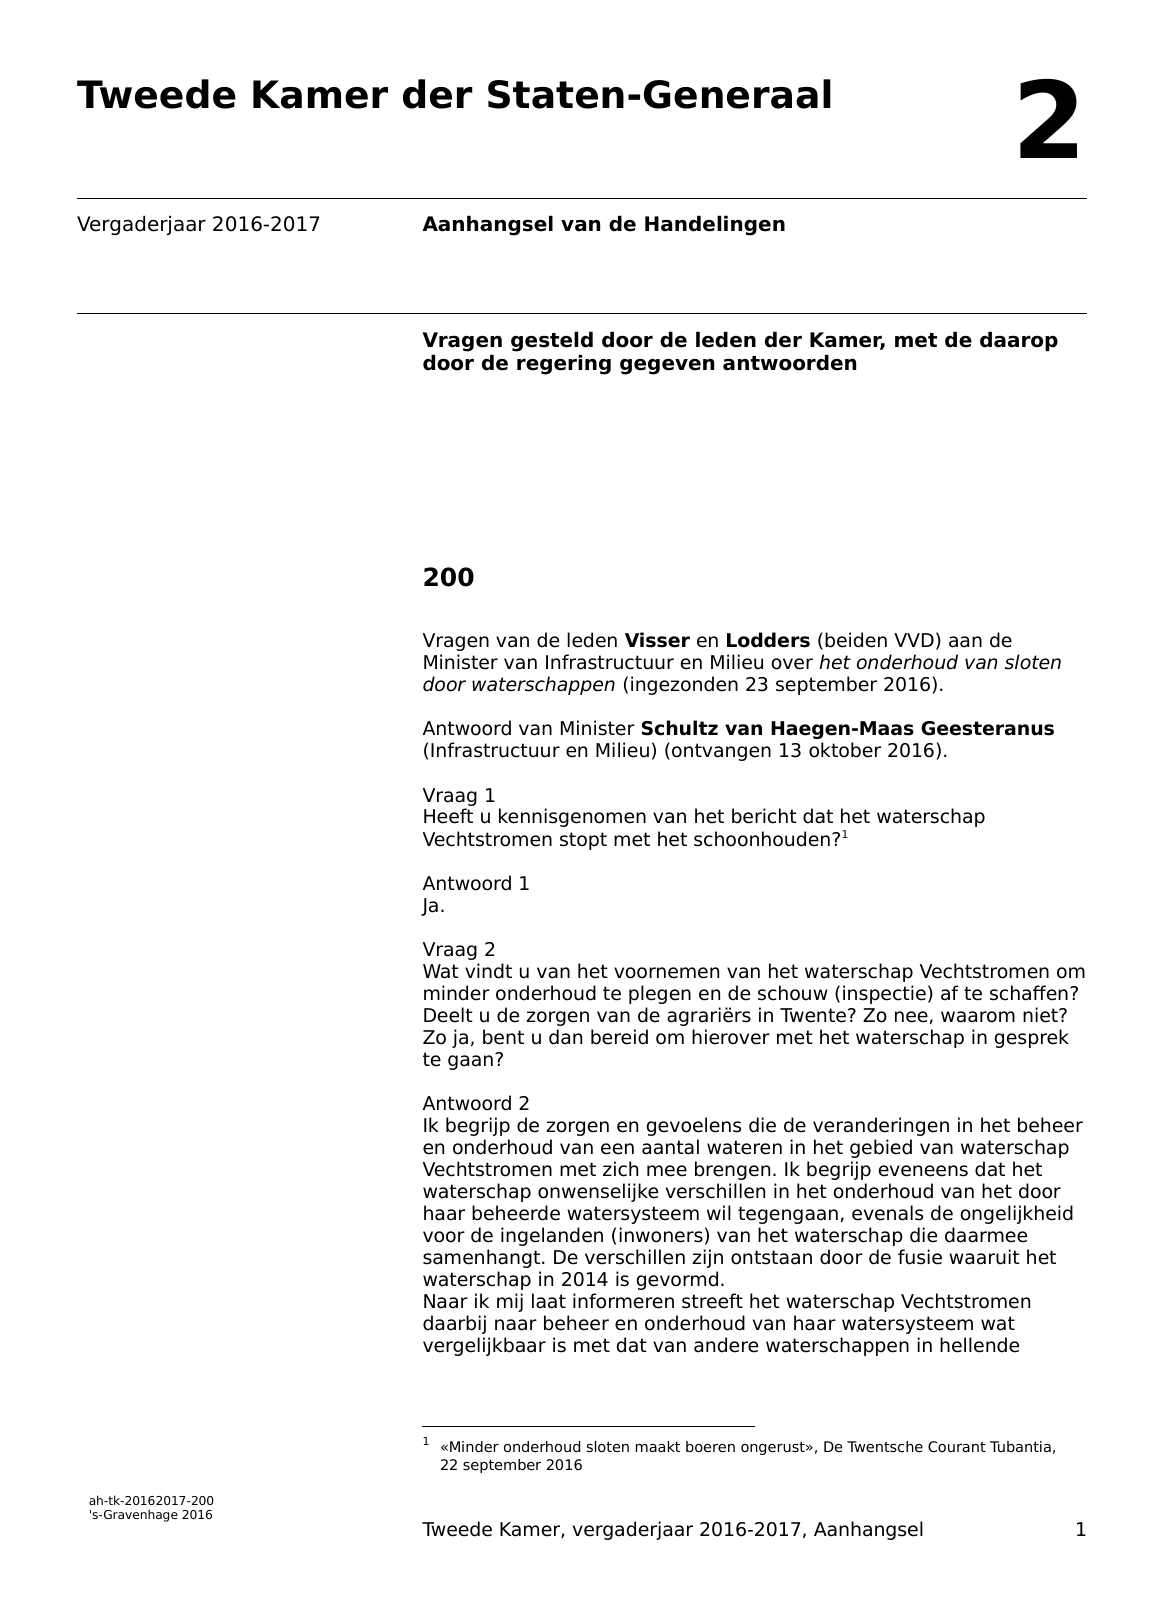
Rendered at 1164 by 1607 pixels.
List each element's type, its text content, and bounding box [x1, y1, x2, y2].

table_cell [77, 314, 422, 375]
table_header Tweede Kamer der Staten-Generaal [77, 59, 886, 198]
text Heeft u kennisgenomen van het bericht dat het waterschap Vechtstromen stopt met het schoonhouden? [422, 806, 1087, 850]
text Naar ik mij laat informeren streeft het waterschap Vechtstromen daarbij naar beheer en onderhoud van haar watersysteem wat vergelijkbaar is met dat van andere waterschappen in hellende [422, 1291, 1087, 1357]
text Vraag 1 [422, 784, 1087, 806]
text Vragen van de leden Visser en Lodders (beiden VVD) aan de Minister van Infrastructuur en Milieu over het onderhoud van sloten door waterschappen (ingezonden 23 september 2016). [422, 630, 1087, 696]
text Antwoord 2 [422, 1093, 1087, 1115]
text Antwoord van Minister Schultz van Haegen-Maas Geesteranus (Infrastructuur en Milieu) (ontvangen 13 oktober 2016). [422, 718, 1087, 762]
text ah-tk-20162017-200 [88, 1494, 323, 1508]
table_cell Vergaderjaar 2016-2017 [77, 199, 422, 313]
text Ja. [422, 894, 1087, 917]
table_cell Vragen gesteld door de leden der Kamer, met de daarop door de regering gegeven antwoorden [422, 314, 1087, 375]
text Wat vindt u van het voornemen van het waterschap Vechtstromen om minder onderhoud te plegen en de schouw (inspectie) af te schaffen? Deelt u de zorgen van de agrariërs in Twente? Zo nee, waarom niet? Zo ja, bent u dan bereid om hierover met het waterschap in gesprek te gaan? [422, 961, 1087, 1071]
text «Minder onderhoud sloten maakt boeren ongerust», De Twentsche Courant Tubantia, 22 september 2016 [422, 1435, 1087, 1474]
text Ik begrijp de zorgen en gevoelens die de veranderingen in het beheer en onderhoud van een aantal wateren in het gebied van waterschap Vechtstromen met zich mee brengen. Ik begrijp eveneens dat het waterschap onwenselijke verschillen in het onderhoud van het door haar beheerde watersysteem wil tegengaan, evenals de ongelijkheid voor de ingelanden (inwoners) van het waterschap die daarmee samenhangt. De verschillen zijn ontstaan door de fusie waaruit het waterschap in 2014 is gevormd. [422, 1115, 1087, 1291]
text 's-Gravenhage 2016 [88, 1508, 323, 1522]
table_cell Aanhangsel van de Handelingen [422, 199, 1087, 313]
text Vraag 2 [422, 939, 1087, 961]
text Antwoord 1 [422, 873, 1087, 894]
table_header 2 [886, 59, 1087, 198]
text 200 [422, 563, 1087, 592]
